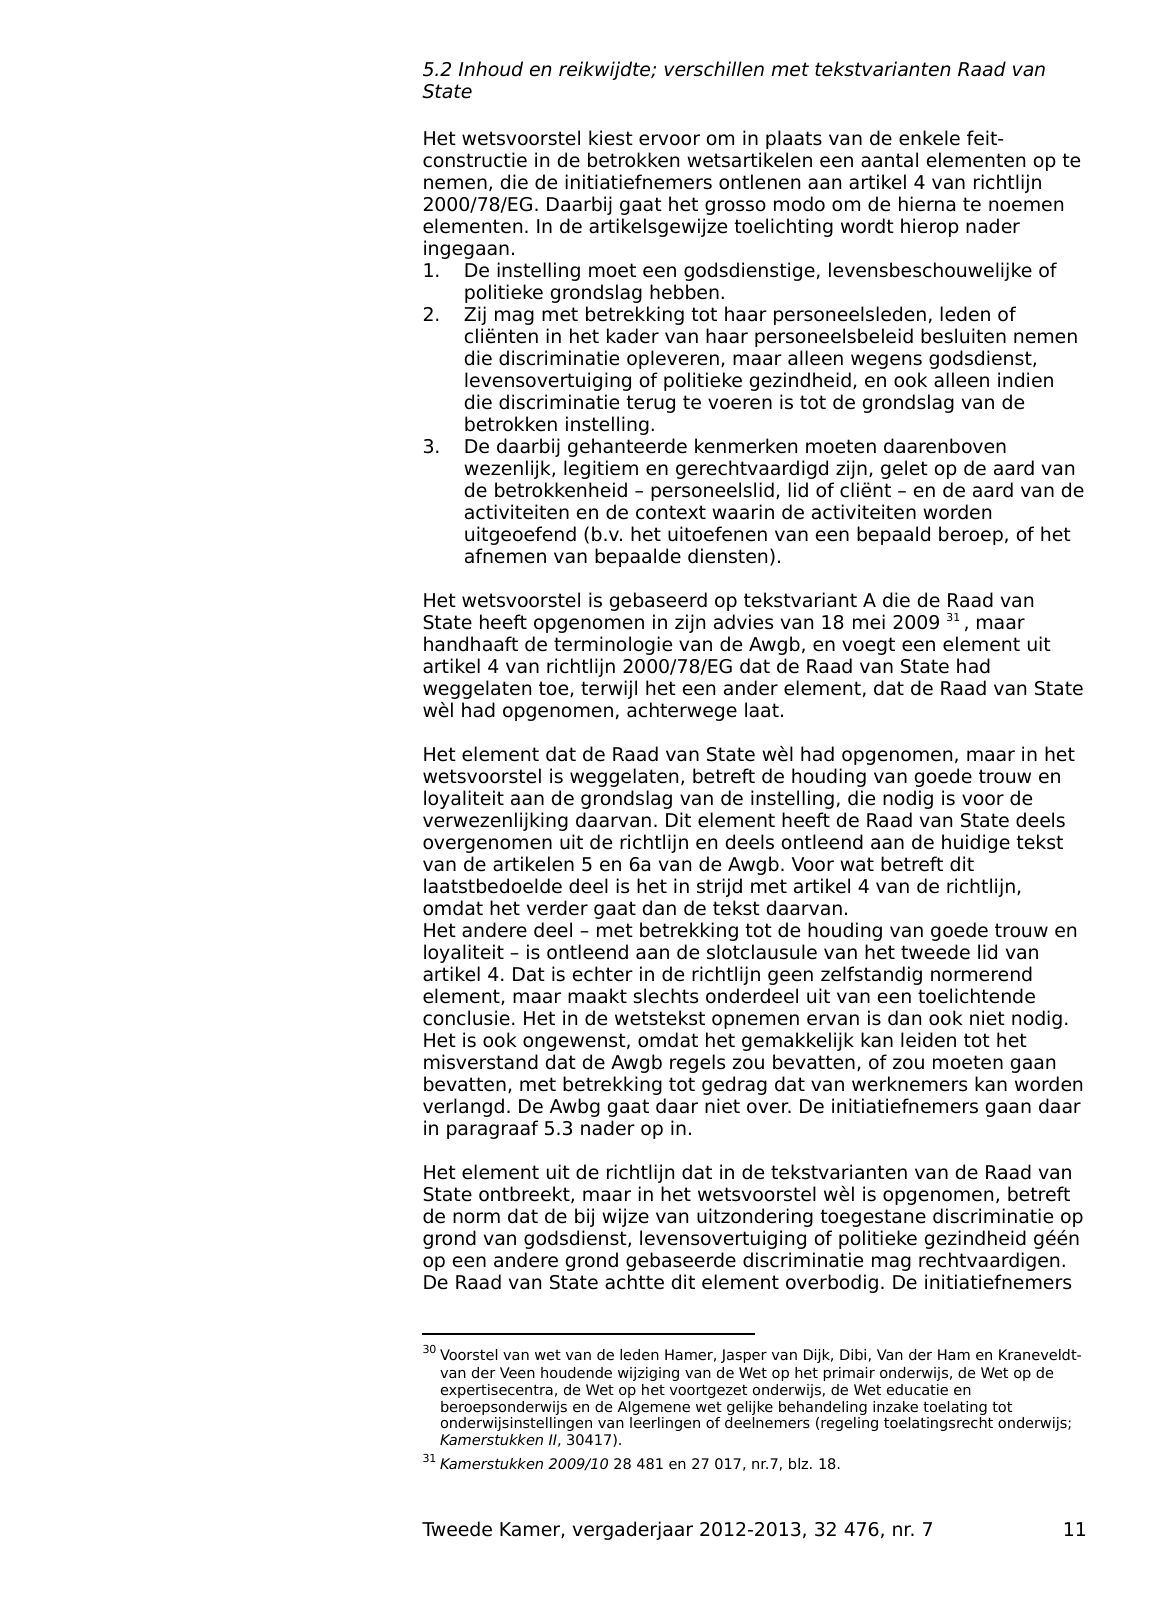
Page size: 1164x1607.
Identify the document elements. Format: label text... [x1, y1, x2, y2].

subtitle 5.2 Inhoud en reikwijdte; verschillen met tekstvarianten Raad van State [422, 59, 1087, 103]
text Het wetsvoorstel is gebaseerd op tekstvariant A die de Raad van State heeft opgenomen in zijn advies van 18 mei 2009 , maar handhaaft de terminologie van de Awgb, en voegt een element uit artikel 4 van richtlijn 2000/78/EG dat de Raad van State had weggelaten toe, terwijl het een ander element, dat de Raad van State wèl had opgenomen, achterwege laat. [422, 590, 1087, 722]
text Kamerstukken 2009/10 28 481 en 27 017, nr.7, blz. 18. [422, 1452, 1087, 1474]
text Het element dat de Raad van State wèl had opgenomen, maar in het wetsvoorstel is weggelaten, betreft de houding van goede trouw en loyaliteit aan de grondslag van de instelling, die nodig is voor de verwezenlijking daarvan. Dit element heeft de Raad van State deels overgenomen uit de richtlijn en deels ontleend aan de huidige tekst van de artikelen 5 en 6a van de Awgb. Voor wat betreft dit laatstbedoelde deel is het in strijd met artikel 4 van de richtlijn, omdat het verder gaat dan de tekst daarvan. [422, 744, 1087, 920]
text 3. De daarbij gehanteerde kenmerken moeten daarenboven wezenlijk, legitiem en gerechtvaardigd zijn, gelet op de aard van de betrokkenheid – personeelslid, lid of cliënt – en de aard van de activiteiten en de context waarin de activiteiten worden uitgeoefend (b.v. het uitoefenen van een bepaald beroep, of het afnemen van bepaalde diensten). [422, 436, 1087, 568]
text 2. Zij mag met betrekking tot haar personeelsleden, leden of cliënten in het kader van haar personeelsbeleid besluiten nemen die discriminatie opleveren, maar alleen wegens godsdienst, levensovertuiging of politieke gezindheid, en ook alleen indien die discriminatie terug te voeren is tot de grondslag van de betrokken instelling. [422, 304, 1087, 436]
text Het element uit de richtlijn dat in de tekstvarianten van de Raad van State ontbreekt, maar in het wetsvoorstel wèl is opgenomen, betreft de norm dat de bij wijze van uitzondering toegestane discriminatie op grond van godsdienst, levensovertuiging of politieke gezindheid géén op een andere grond gebaseerde discriminatie mag rechtvaardigen. De Raad van State achtte dit element overbodig. De initiatiefnemers [422, 1162, 1087, 1293]
text 1. De instelling moet een godsdienstige, levensbeschouwelijke of politieke grondslag hebben. [422, 260, 1087, 304]
text Voorstel van wet van de leden Hamer, Jasper van Dijk, Dibi, Van der Ham en Kraneveldt-van der Veen houdende wijziging van de Wet op het primair onderwijs, de Wet op de expertisecentra, de Wet op het voortgezet onderwijs, de Wet educatie en beroepsonderwijs en de Algemene wet gelijke behandeling inzake toelating tot onderwijsinstellingen van leerlingen of deelnemers (regeling toelatingsrecht onderwijs; Kamerstukken II, 30417). [422, 1343, 1087, 1449]
text Het wetsvoorstel kiest ervoor om in plaats van de enkele feit-constructie in de betrokken wetsartikelen een aantal elementen op te nemen, die de initiatiefnemers ontlenen aan artikel 4 van richtlijn 2000/78/EG. Daarbij gaat het grosso modo om de hierna te noemen elementen. In de artikelsgewijze toelichting wordt hierop nader ingegaan. [422, 128, 1087, 260]
text Het andere deel – met betrekking tot de houding van goede trouw en loyaliteit – is ontleend aan de slotclausule van het tweede lid van artikel 4. Dat is echter in de richtlijn geen zelfstandig normerend element, maar maakt slechts onderdeel uit van een toelichtende conclusie. Het in de wetstekst opnemen ervan is dan ook niet nodig. Het is ook ongewenst, omdat het gemakkelijk kan leiden tot het misverstand dat de Awgb regels zou bevatten, of zou moeten gaan bevatten, met betrekking tot gedrag dat van werknemers kan worden verlangd. De Awbg gaat daar niet over. De initiatiefnemers gaan daar in paragraaf 5.3 nader op in. [422, 920, 1087, 1139]
